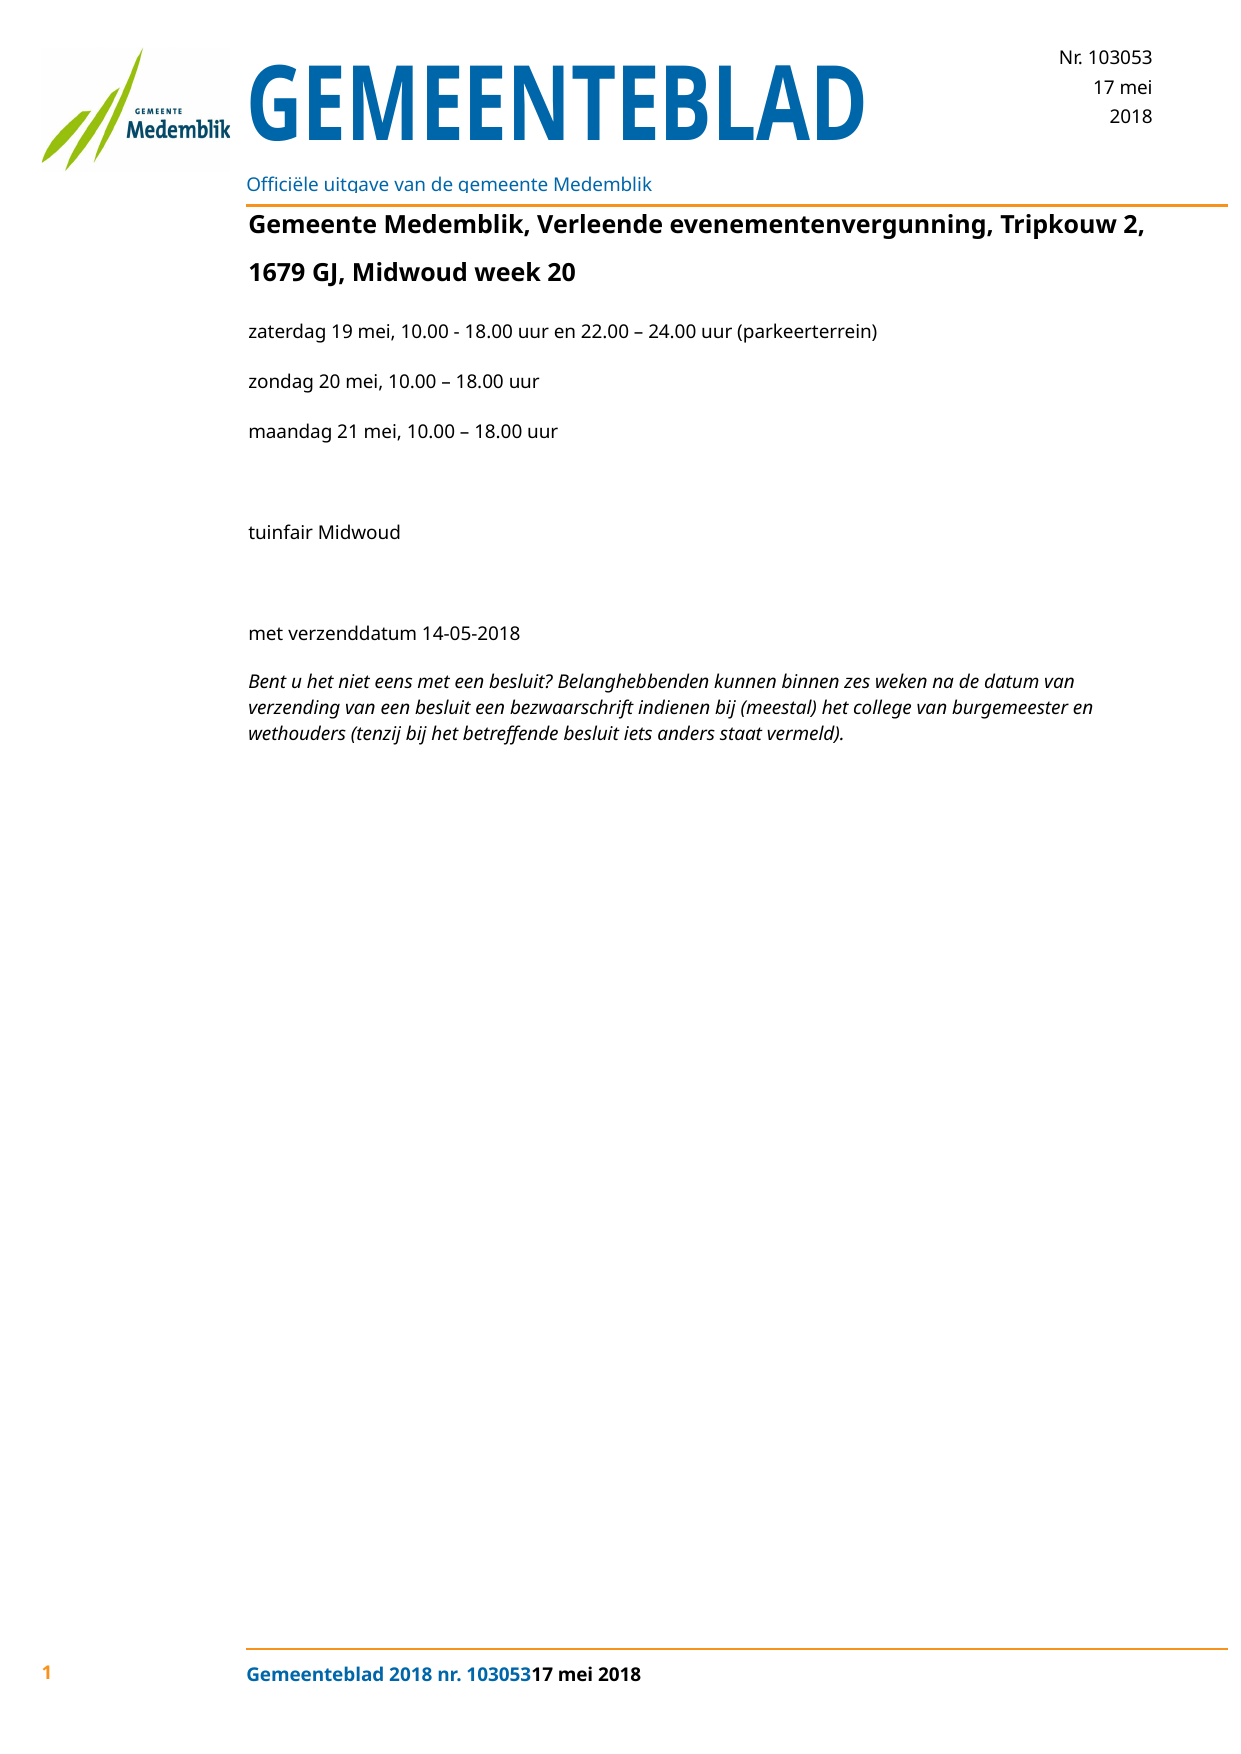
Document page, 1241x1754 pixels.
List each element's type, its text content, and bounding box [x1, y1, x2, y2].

text Bent u het niet eens met een besluit? Belanghebbenden kunnen binnen zes weken na de datum van verzending van een besluit een bezwaarschrift indienen bij (meestal) het college van burgemeester en wethouders (tenzij bij het betreffende besluit iets anders staat vermeld). [248, 668, 1152, 745]
text zaterdag 19 mei, 10.00 - 18.00 uur en 22.00 – 24.00 uur (parkeerterrein) [248, 318, 1152, 344]
picture [41, 47, 231, 172]
text zondag 20 mei, 10.00 – 18.00 uur [248, 368, 1152, 394]
text Gemeente Medemblik, Verleende evenementenvergunning, Tripkouw 2, 1679 GJ, Midwoud week 20 [248, 207, 1152, 288]
text met verzenddatum 14-05-2018 [248, 620, 1152, 646]
text maandag 21 mei, 10.00 – 18.00 uur [248, 419, 1152, 444]
text tuinfair Midwoud [248, 519, 1152, 545]
